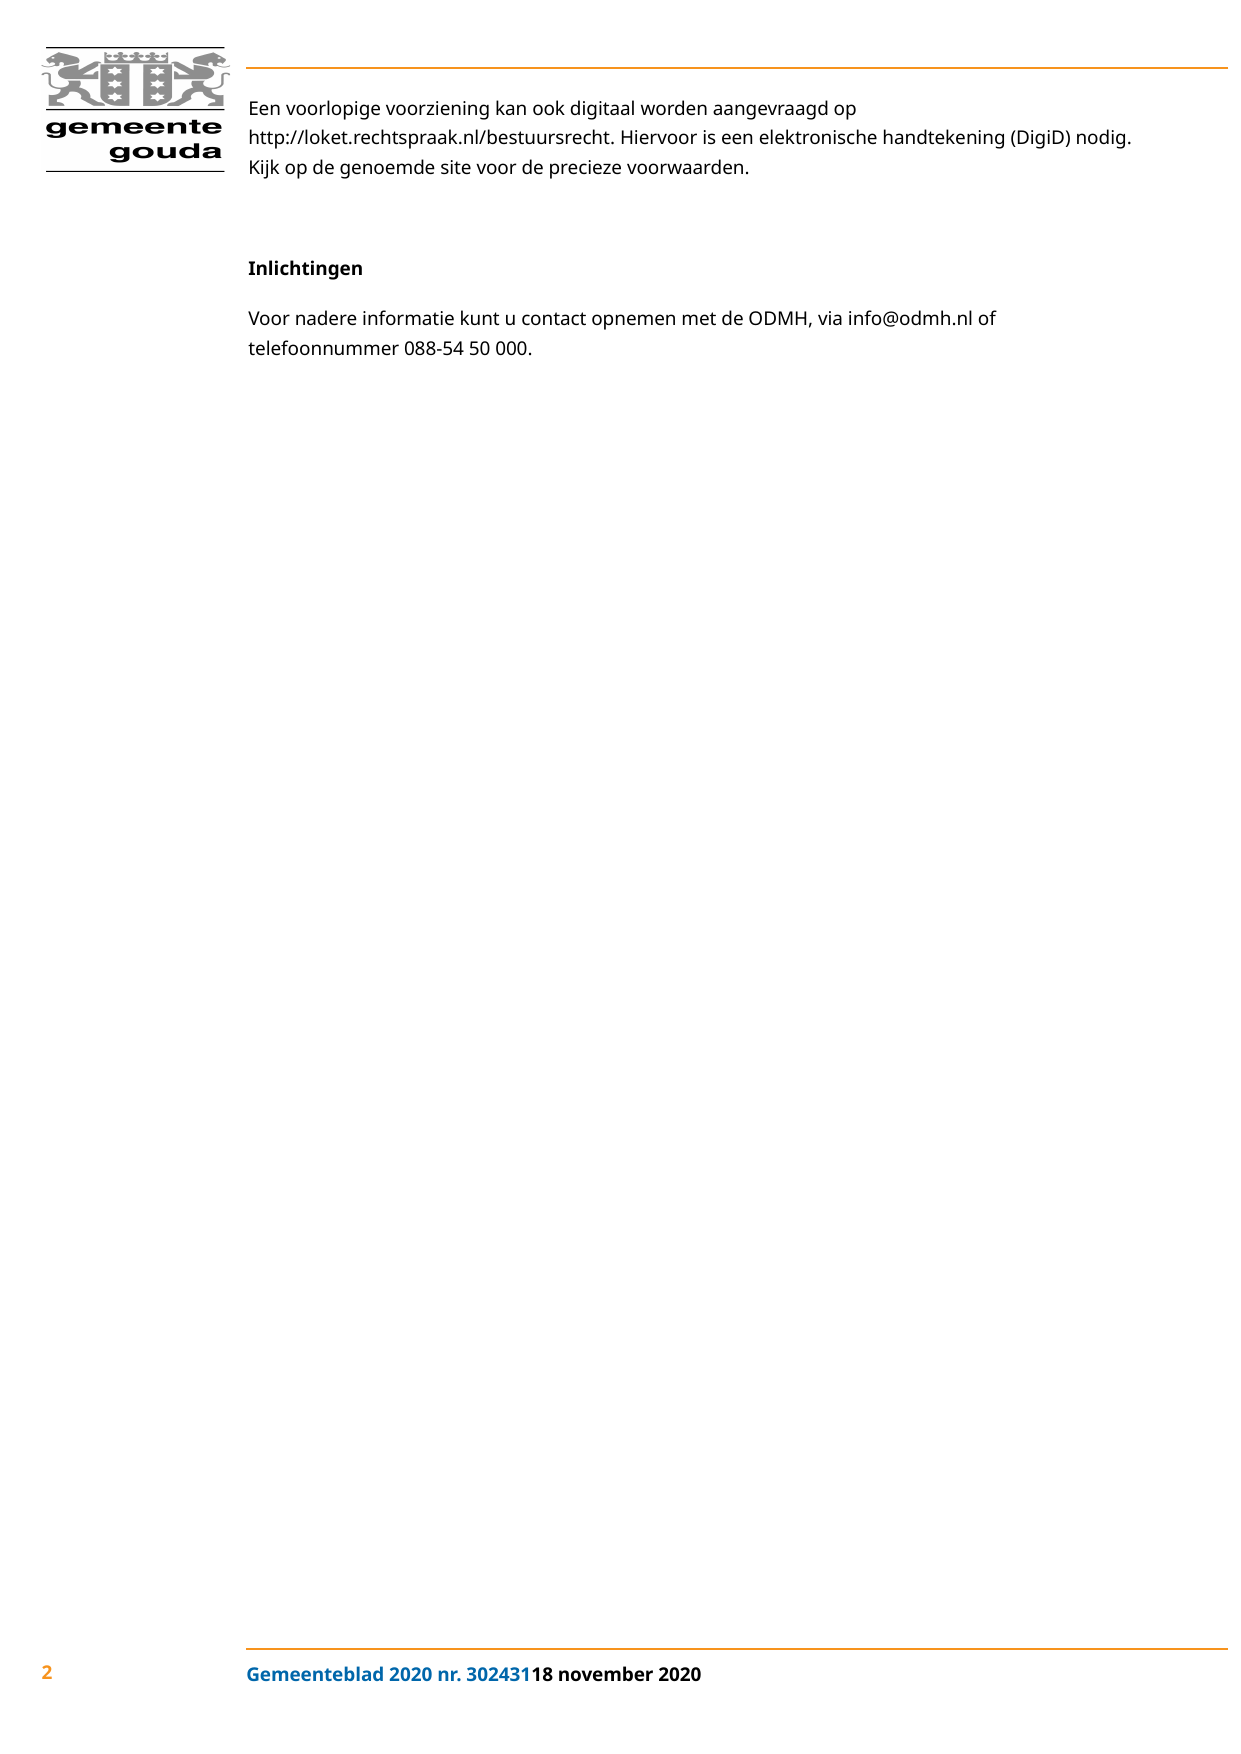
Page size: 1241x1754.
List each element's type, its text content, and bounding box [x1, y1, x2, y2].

text Voor nadere informatie kunt u contact opnemen met de ODMH, via info@odmh.nl of telefoonnummer 088-54 50 000. [248, 305, 1152, 361]
picture [41, 47, 231, 172]
text Een voorlopige voorziening kan ook digitaal worden aangevraagd op http://loket.rechtspraak.nl/bestuursrecht. Hiervoor is een elektronische handtekening (DigiD) nodig. Kijk op de genoemde site voor de precieze voorwaarden. [248, 95, 1152, 180]
text Inlichtingen [248, 255, 1152, 281]
